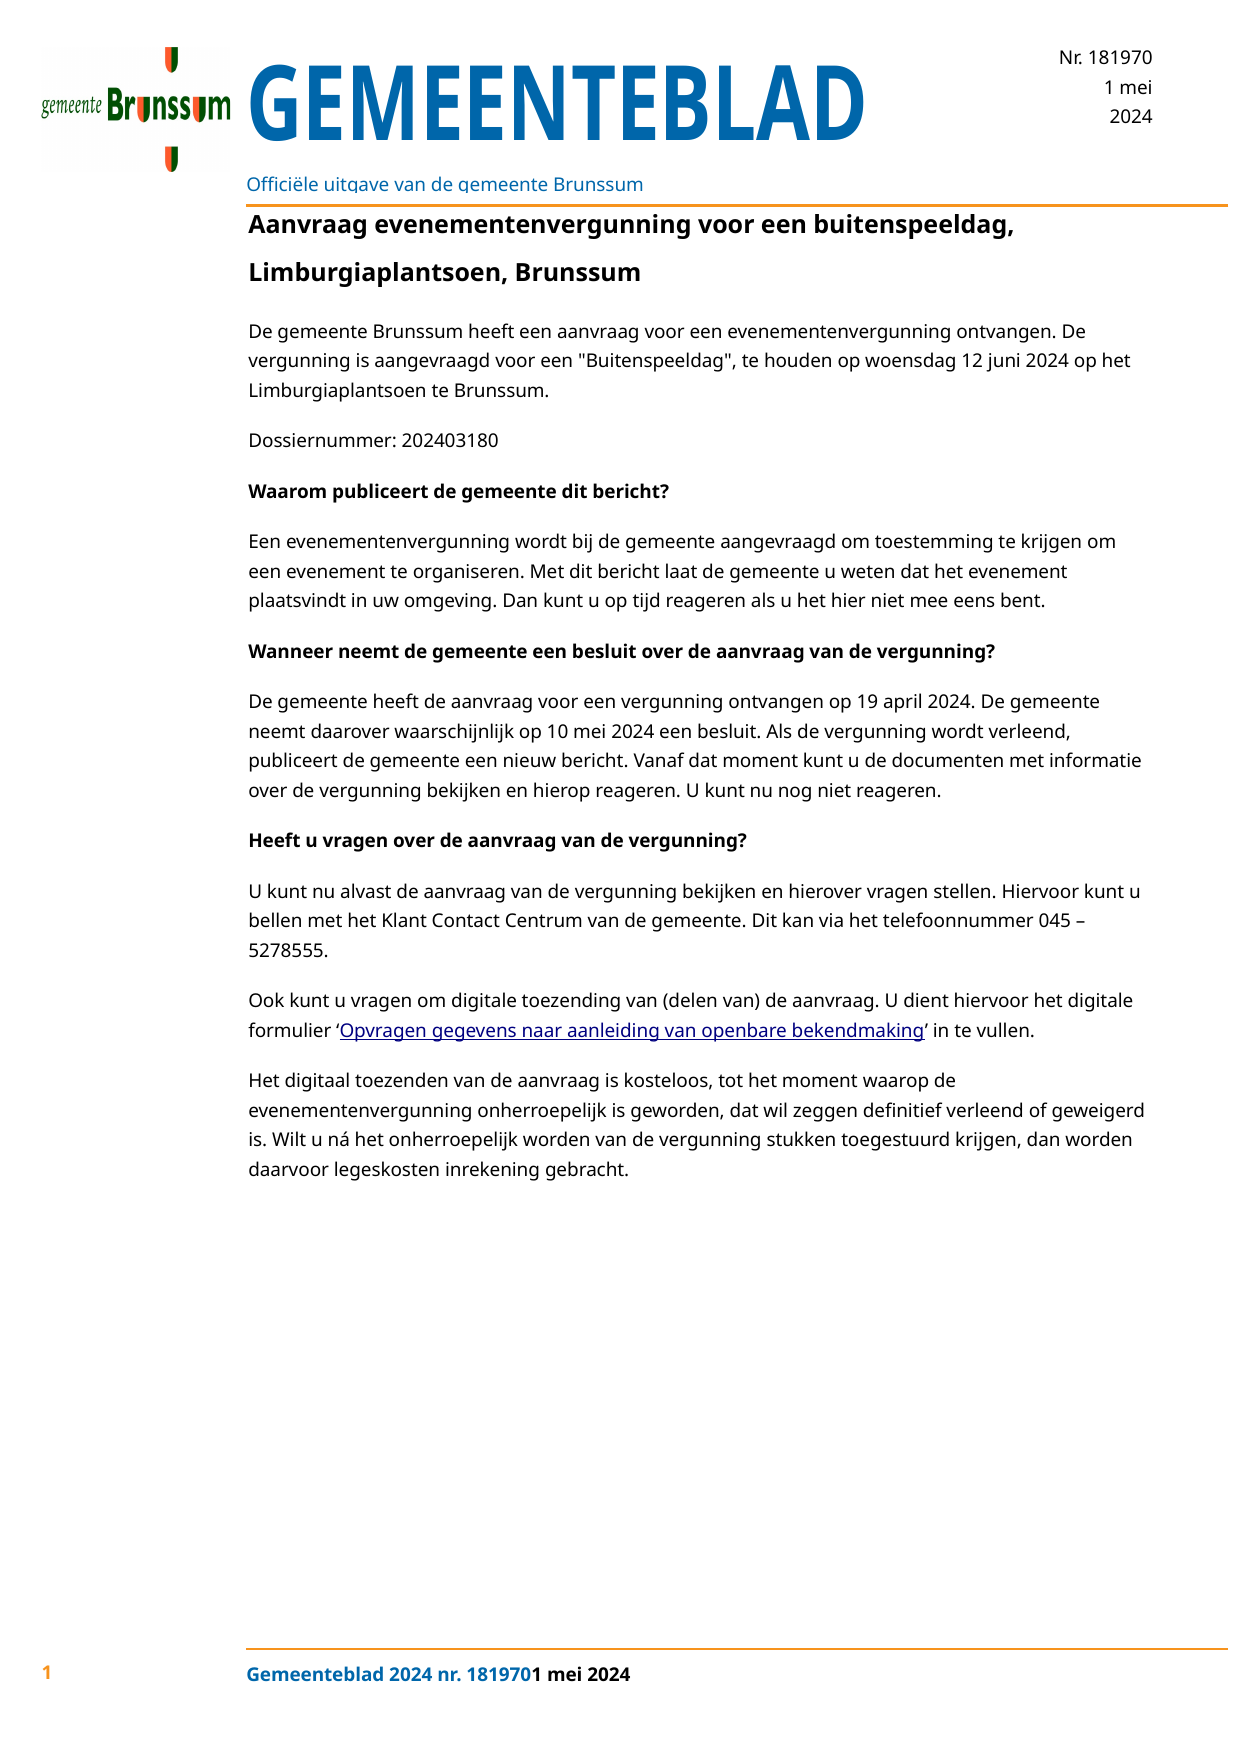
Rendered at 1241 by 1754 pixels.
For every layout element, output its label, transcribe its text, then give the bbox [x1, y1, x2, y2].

text Ook kunt u vragen om digitale toezending van (delen van) de aanvraag. U dient hiervoor het digitale formulier ‘Opvragen gegevens naar aanleiding van openbare bekendmaking’ in te vullen. [248, 987, 1152, 1043]
text Wanneer neemt de gemeente een besluit over de aanvraag van de vergunning? [248, 638, 1152, 664]
text Dossiernummer: 202403180 [248, 427, 1152, 453]
text Aanvraag evenementenvergunning voor een buitenspeeldag, Limburgiaplantsoen, Brunssum [248, 207, 1152, 288]
picture [41, 47, 231, 172]
text Waarom publiceert de gemeente dit bericht? [248, 478, 1152, 504]
text De gemeente Brunssum heeft een aanvraag voor een evenementenvergunning ontvangen. De vergunning is aangevraagd voor een "Buitenspeeldag", te houden op woensdag 12 juni 2024 op het Limburgiaplantsoen te Brunssum. [248, 318, 1152, 403]
text Een evenementenvergunning wordt bij de gemeente aangevraagd om toestemming te krijgen om een evenement te organiseren. Met dit bericht laat de gemeente u weten dat het evenement plaatsvindt in uw omgeving. Dan kunt u op tijd reageren als u het hier niet mee eens bent. [248, 528, 1152, 613]
text Het digitaal toezenden van de aanvraag is kosteloos, tot het moment waarop de evenementenvergunning onherroepelijk is geworden, dat wil zeggen definitief verleend of geweigerd is. Wilt u ná het onherroepelijk worden van de vergunning stukken toegestuurd krijgen, dan worden daarvoor legeskosten inrekening gebracht. [248, 1067, 1152, 1182]
text De gemeente heeft de aanvraag voor een vergunning ontvangen op 19 april 2024. De gemeente neemt daarover waarschijnlijk op 10 mei 2024 een besluit. Als de vergunning wordt verleend, publiceert de gemeente een nieuw bericht. Vanaf dat moment kunt u de documenten met informatie over de vergunning bekijken en hierop reageren. U kunt nu nog niet reageren. [248, 688, 1152, 803]
text Heeft u vragen over de aanvraag van de vergunning? [248, 827, 1152, 853]
text U kunt nu alvast de aanvraag van de vergunning bekijken en hierover vragen stellen. Hiervoor kunt u bellen met het Klant Contact Centrum van de gemeente. Dit kan via het telefoonnummer 045 – 5278555. [248, 878, 1152, 963]
